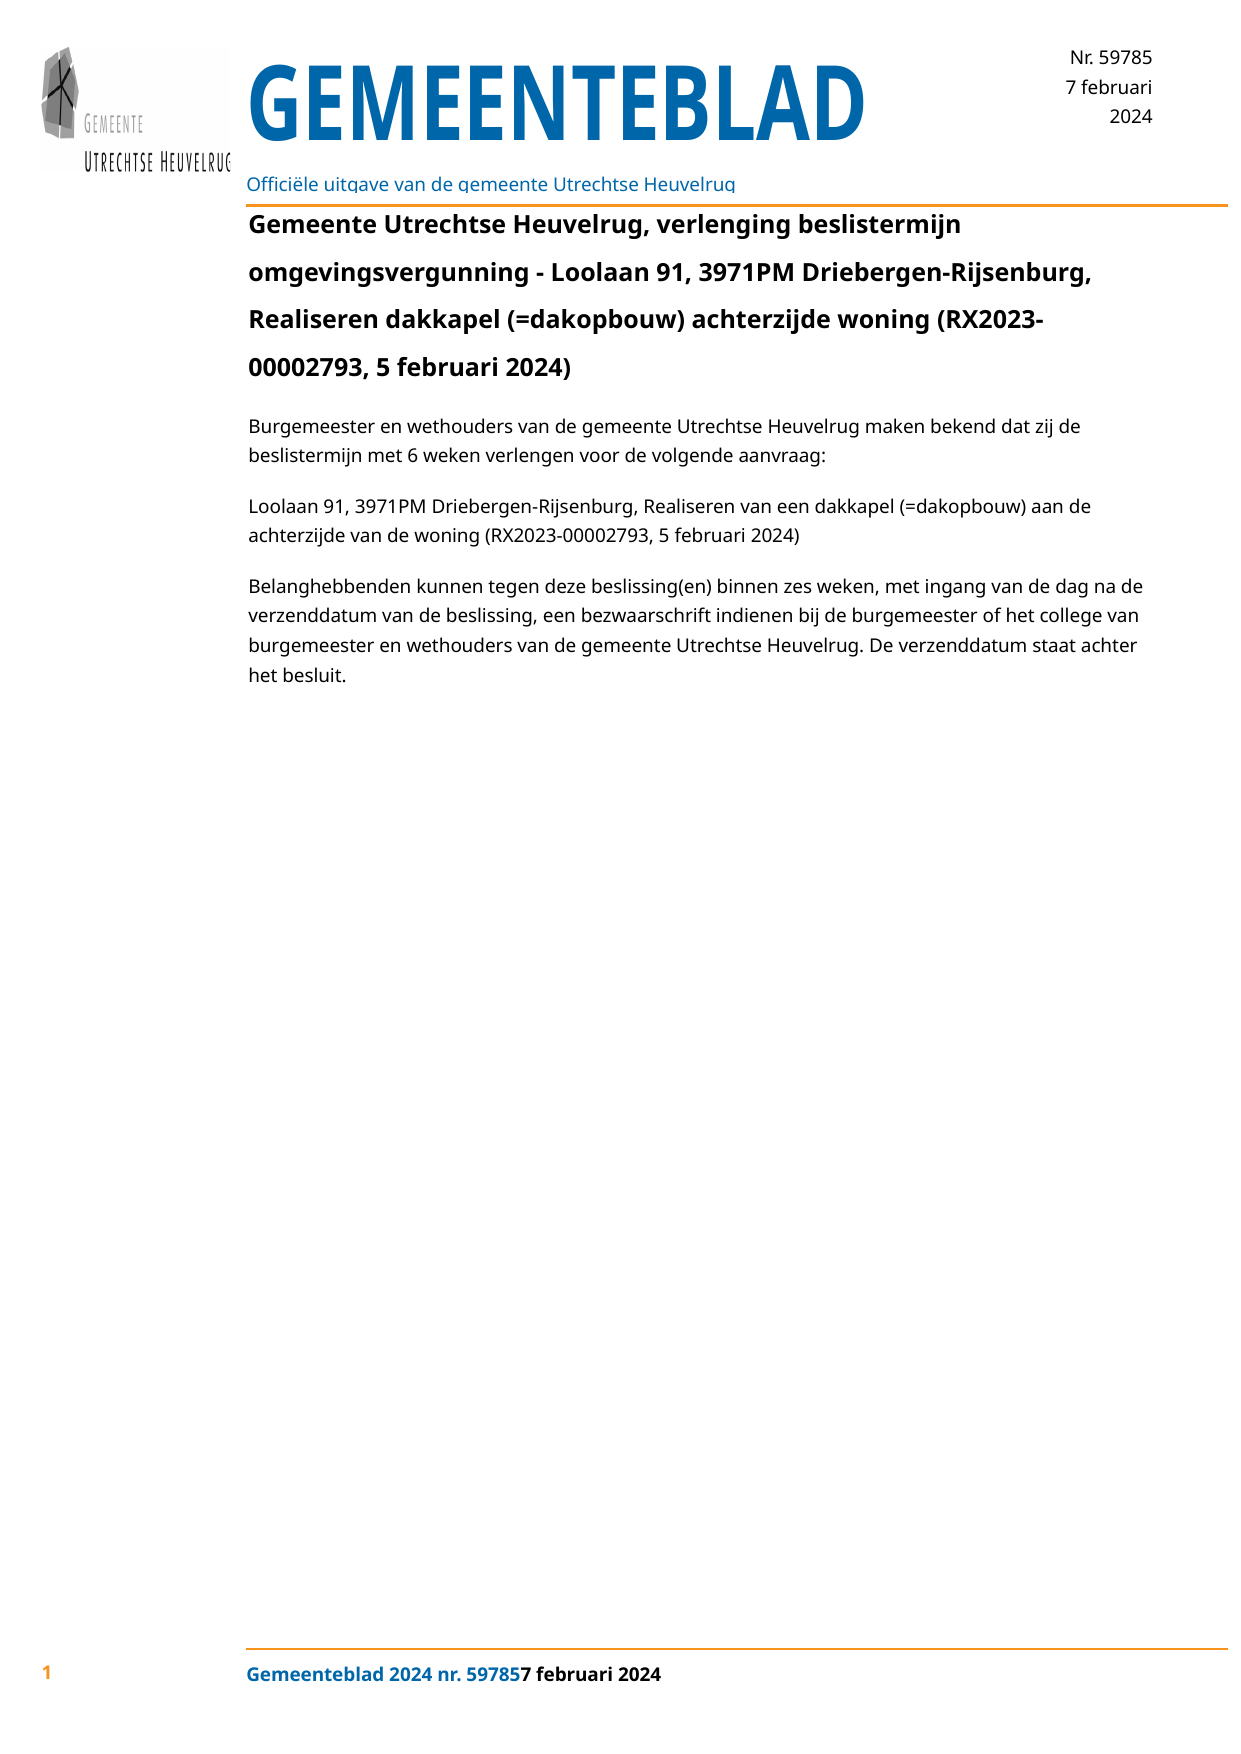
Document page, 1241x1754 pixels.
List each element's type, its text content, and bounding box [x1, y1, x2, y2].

text Burgemeester en wethouders van de gemeente Utrechtse Heuvelrug maken bekend dat zij de beslistermijn met 6 weken verlengen voor de volgende aanvraag: [248, 413, 1152, 468]
picture [41, 47, 231, 172]
text Belanghebbenden kunnen tegen deze beslissing(en) binnen zes weken, met ingang van de dag na de verzenddatum van de beslissing, een bezwaarschrift indienen bij de burgemeester of het college van burgemeester en wethouders van de gemeente Utrechtse Heuvelrug. De verzenddatum staat achter het besluit. [248, 573, 1152, 688]
text Loolaan 91, 3971PM Driebergen-Rijsenburg, Realiseren van een dakkapel (=dakopbouw) aan de achterzijde van de woning (RX2023-00002793, 5 februari 2024) [248, 493, 1152, 548]
text Gemeente Utrechtse Heuvelrug, verlenging beslistermijn omgevingsvergunning - Loolaan 91, 3971PM Driebergen-Rijsenburg, Realiseren dakkapel (=dakopbouw) achterzijde woning (RX2023-00002793, 5 februari 2024) [248, 207, 1152, 384]
